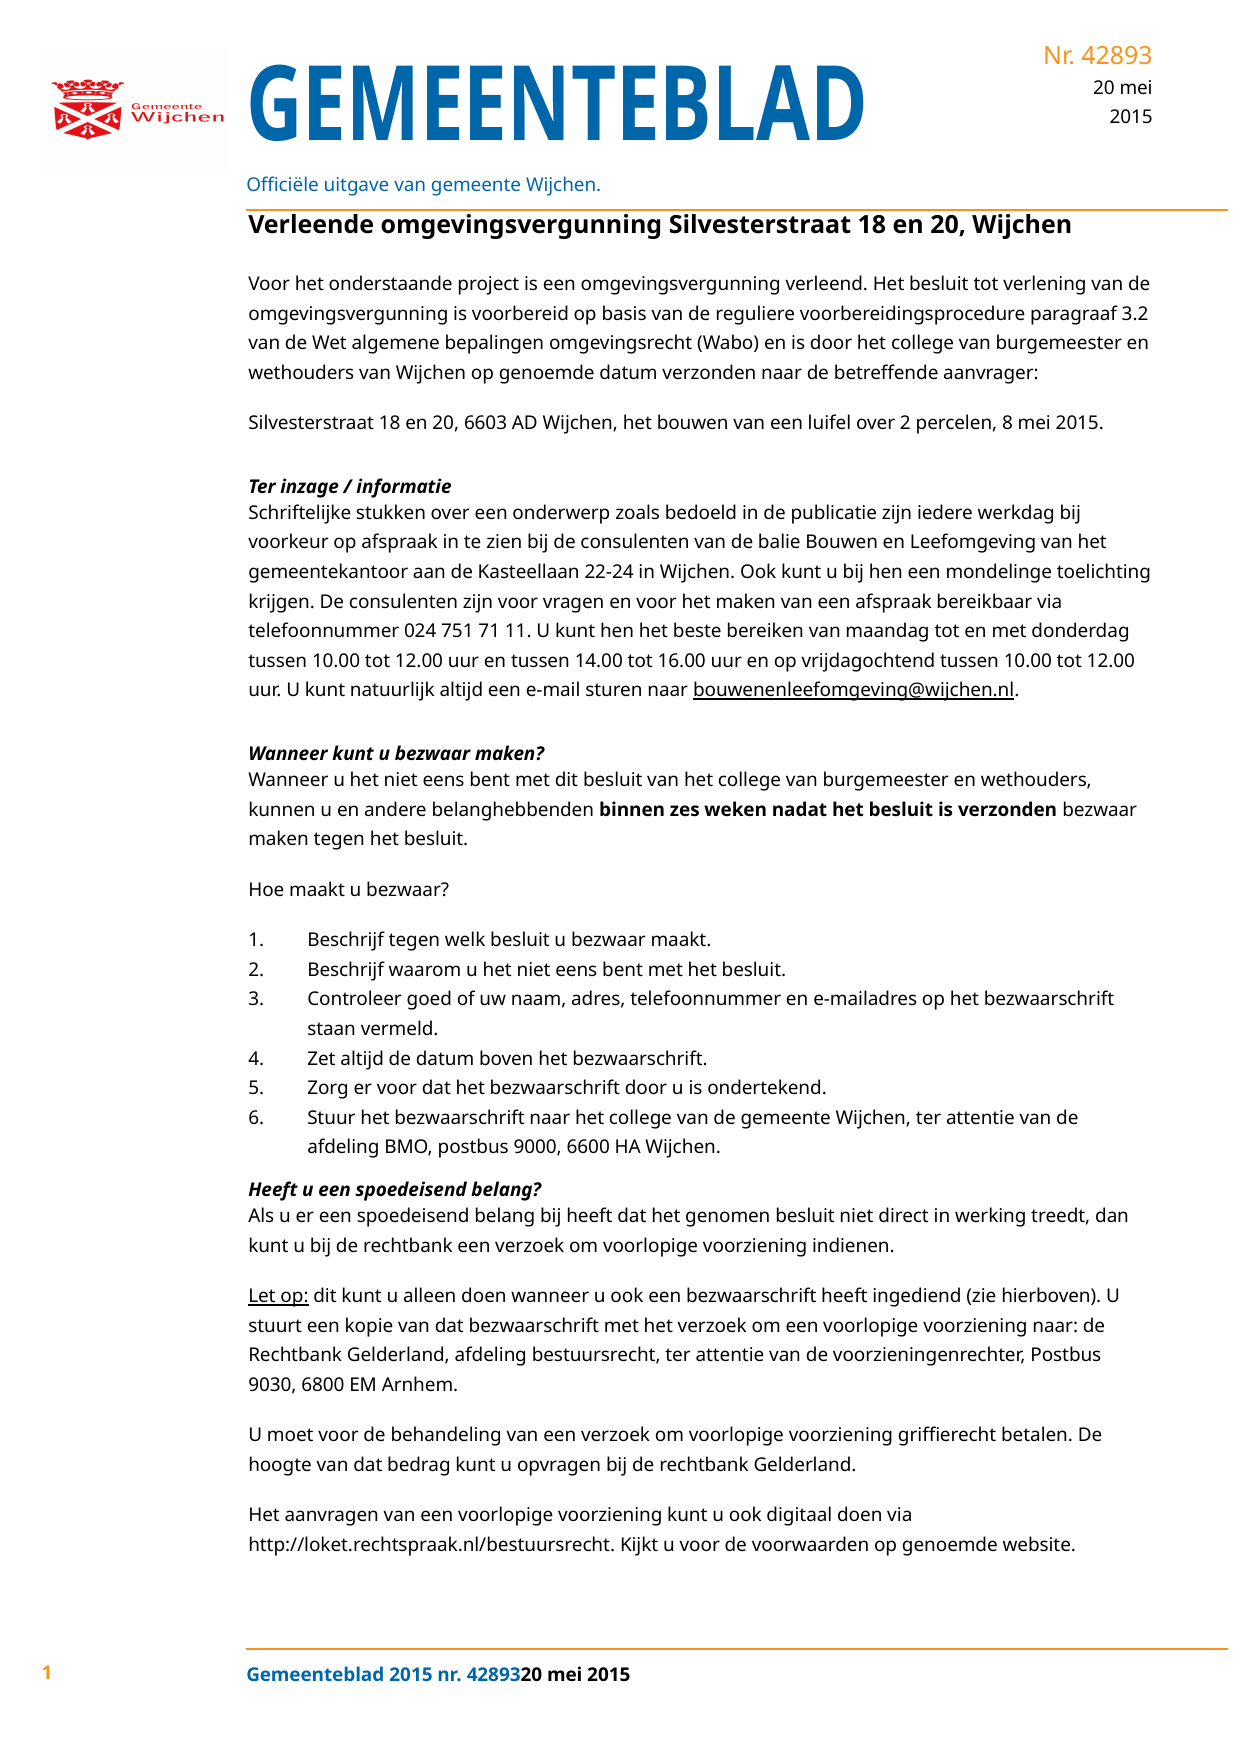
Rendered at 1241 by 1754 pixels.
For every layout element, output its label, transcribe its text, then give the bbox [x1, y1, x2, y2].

list Controleer goed of uw naam, adres, telefoonnummer en e-mailadres op het bezwaarschrift staan vermeld. [248, 986, 1152, 1041]
text Wanneer kunt u bezwaar maken? [248, 741, 1152, 766]
list Zet altijd de datum boven het bezwaarschrift. [248, 1045, 1152, 1070]
text Silvesterstraat 18 en 20, 6603 AD Wijchen, het bouwen van een luifel over 2 percelen, 8 mei 2015. [248, 409, 1152, 435]
list Beschrijf tegen welk besluit u bezwaar maakt. [248, 926, 1152, 952]
text Schriftelijke stukken over een onderwerp zoals bedoeld in de publicatie zijn iedere werkdag bij voorkeur op afspraak in te zien bij de consulenten van de balie Bouwen en Leefomgeving van het gemeentekantoor aan de Kasteellaan 22-24 in Wijchen. Ook kunt u bij hen een mondelinge toelichting krijgen. De consulenten zijn voor vragen en voor het maken van een afspraak bereikbaar via telefoonnummer 024 751 71 11. U kunt hen het beste bereiken van maandag tot en met donderdag tussen 10.00 tot 12.00 uur en tussen 14.00 tot 16.00 uur en op vrijdagochtend tussen 10.00 tot 12.00 uur. U kunt natuurlijk altijd een e-mail sturen naar bouwenenleefomgeving@wijchen.nl. [248, 499, 1152, 702]
text Wanneer u het niet eens bent met dit besluit van het college van burgemeester en wethouders, kunnen u en andere belanghebbenden binnen zes weken nadat het besluit is verzonden bezwaar maken tegen het besluit. [248, 766, 1152, 851]
text Verleende omgevingsvergunning Silvesterstraat 18 en 20, Wijchen [248, 211, 1152, 241]
picture [41, 47, 231, 172]
list Zorg er voor dat het bezwaarschrift door u is ondertekend. [248, 1074, 1152, 1100]
list Stuur het bezwaarschrift naar het college van de gemeente Wijchen, ter attentie van de afdeling BMO, postbus 9000, 6600 HA Wijchen. [248, 1104, 1152, 1159]
list Beschrijf waarom u het niet eens bent met het besluit. [248, 956, 1152, 982]
text Let op: dit kunt u alleen doen wanneer u ook een bezwaarschrift heeft ingediend (zie hierboven). U stuurt een kopie van dat bezwaarschrift met het verzoek om een voorlopige voorziening naar: de Rechtbank Gelderland, afdeling bestuursrecht, ter attentie van de voorzieningenrechter, Postbus 9030, 6800 EM Arnhem. [248, 1282, 1152, 1397]
text Het aanvragen van een voorlopige voorziening kunt u ook digitaal doen via http://loket.rechtspraak.nl/bestuursrecht. Kijkt u voor de voorwaarden op genoemde website. [248, 1501, 1152, 1557]
text Voor het onderstaande project is een omgevingsvergunning verleend. Het besluit tot verlening van de omgevingsvergunning is voorbereid op basis van de reguliere voorbereidingsprocedure paragraaf 3.2 van de Wet algemene bepalingen omgevingsrecht (Wabo) en is door het college van burgemeester en wethouders van Wijchen op genoemde datum verzonden naar de betreffende aanvrager: [248, 270, 1152, 385]
text Heeft u een spoedeisend belang? [248, 1177, 1152, 1202]
text Als u er een spoedeisend belang bij heeft dat het genomen besluit niet direct in werking treedt, dan kunt u bij de rechtbank een verzoek om voorlopige voorziening indienen. [248, 1202, 1152, 1258]
text Ter inzage / informatie [248, 473, 1152, 499]
text Hoe maakt u bezwaar? [248, 876, 1152, 902]
text U moet voor de behandeling van een verzoek om voorlopige voorziening griffierecht betalen. De hoogte van dat bedrag kunt u opvragen bij de rechtbank Gelderland. [248, 1421, 1152, 1477]
